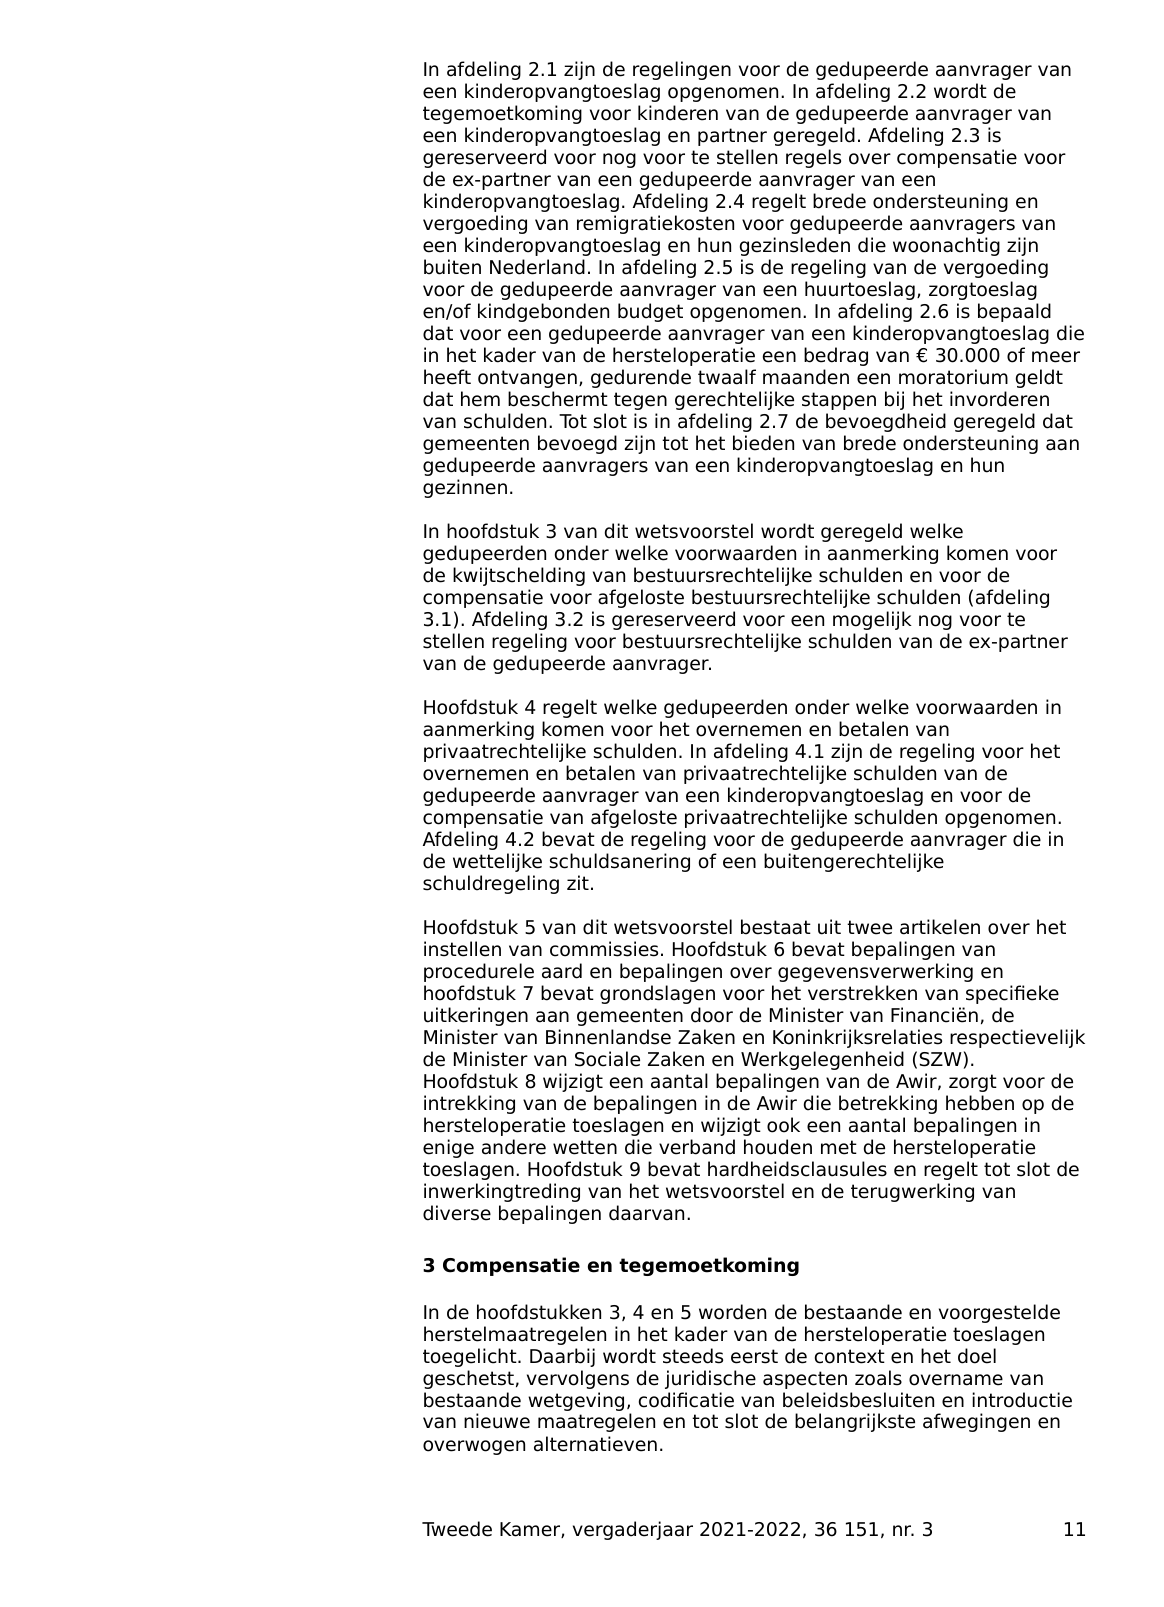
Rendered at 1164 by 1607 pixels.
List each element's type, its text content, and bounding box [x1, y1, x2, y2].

text Hoofdstuk 5 van dit wetsvoorstel bestaat uit twee artikelen over het instellen van commissies. Hoofdstuk 6 bevat bepalingen van procedurele aard en bepalingen over gegevensverwerking en hoofdstuk 7 bevat grondslagen voor het verstrekken van specifieke uitkeringen aan gemeenten door de Minister van Financiën, de Minister van Binnenlandse Zaken en Koninkrijksrelaties respectievelijk de Minister van Sociale Zaken en Werkgelegenheid (SZW). Hoofdstuk 8 wijzigt een aantal bepalingen van de Awir, zorgt voor de intrekking van de bepalingen in de Awir die betrekking hebben op de hersteloperatie toeslagen en wijzigt ook een aantal bepalingen in enige andere wetten die verband houden met de hersteloperatie toeslagen. Hoofdstuk 9 bevat hardheidsclausules en regelt tot slot de inwerkingtreding van het wetsvoorstel en de terugwerking van diverse bepalingen daarvan. [422, 917, 1087, 1224]
text In de hoofdstukken 3, 4 en 5 worden de bestaande en voorgestelde herstelmaatregelen in het kader van de hersteloperatie toeslagen toegelicht. Daarbij wordt steeds eerst de context en het doel geschetst, vervolgens de juridische aspecten zoals overname van bestaande wetgeving, codificatie van beleidsbesluiten en introductie van nieuwe maatregelen en tot slot de belangrijkste afwegingen en overwogen alternatieven. [422, 1302, 1087, 1455]
subtitle 3 Compensatie en tegemoetkoming [422, 1254, 1087, 1277]
text In hoofdstuk 3 van dit wetsvoorstel wordt geregeld welke gedupeerden onder welke voorwaarden in aanmerking komen voor de kwijtschelding van bestuursrechtelijke schulden en voor de compensatie voor afgeloste bestuursrechtelijke schulden (afdeling 3.1). Afdeling 3.2 is gereserveerd voor een mogelijk nog voor te stellen regeling voor bestuursrechtelijke schulden van de ex-partner van de gedupeerde aanvrager. [422, 521, 1087, 675]
text In afdeling 2.1 zijn de regelingen voor de gedupeerde aanvrager van een kinderopvangtoeslag opgenomen. In afdeling 2.2 wordt de tegemoetkoming voor kinderen van de gedupeerde aanvrager van een kinderopvangtoeslag en partner geregeld. Afdeling 2.3 is gereserveerd voor nog voor te stellen regels over compensatie voor de ex-partner van een gedupeerde aanvrager van een kinderopvangtoeslag. Afdeling 2.4 regelt brede ondersteuning en vergoeding van remigratiekosten voor gedupeerde aanvragers van een kinderopvangtoeslag en hun gezinsleden die woonachtig zijn buiten Nederland. In afdeling 2.5 is de regeling van de vergoeding voor de gedupeerde aanvrager van een huurtoeslag, zorgtoeslag en/of kindgebonden budget opgenomen. In afdeling 2.6 is bepaald dat voor een gedupeerde aanvrager van een kinderopvangtoeslag die in het kader van de hersteloperatie een bedrag van € 30.000 of meer heeft ontvangen, gedurende twaalf maanden een moratorium geldt dat hem beschermt tegen gerechtelijke stappen bij het invorderen van schulden. Tot slot is in afdeling 2.7 de bevoegdheid geregeld dat gemeenten bevoegd zijn tot het bieden van brede ondersteuning aan gedupeerde aanvragers van een kinderopvangtoeslag en hun gezinnen. [422, 59, 1087, 499]
text Hoofdstuk 4 regelt welke gedupeerden onder welke voorwaarden in aanmerking komen voor het overnemen en betalen van privaatrechtelijke schulden. In afdeling 4.1 zijn de regeling voor het overnemen en betalen van privaatrechtelijke schulden van de gedupeerde aanvrager van een kinderopvangtoeslag en voor de compensatie van afgeloste privaatrechtelijke schulden opgenomen. Afdeling 4.2 bevat de regeling voor de gedupeerde aanvrager die in de wettelijke schuldsanering of een buitengerechtelijke schuldregeling zit. [422, 697, 1087, 895]
